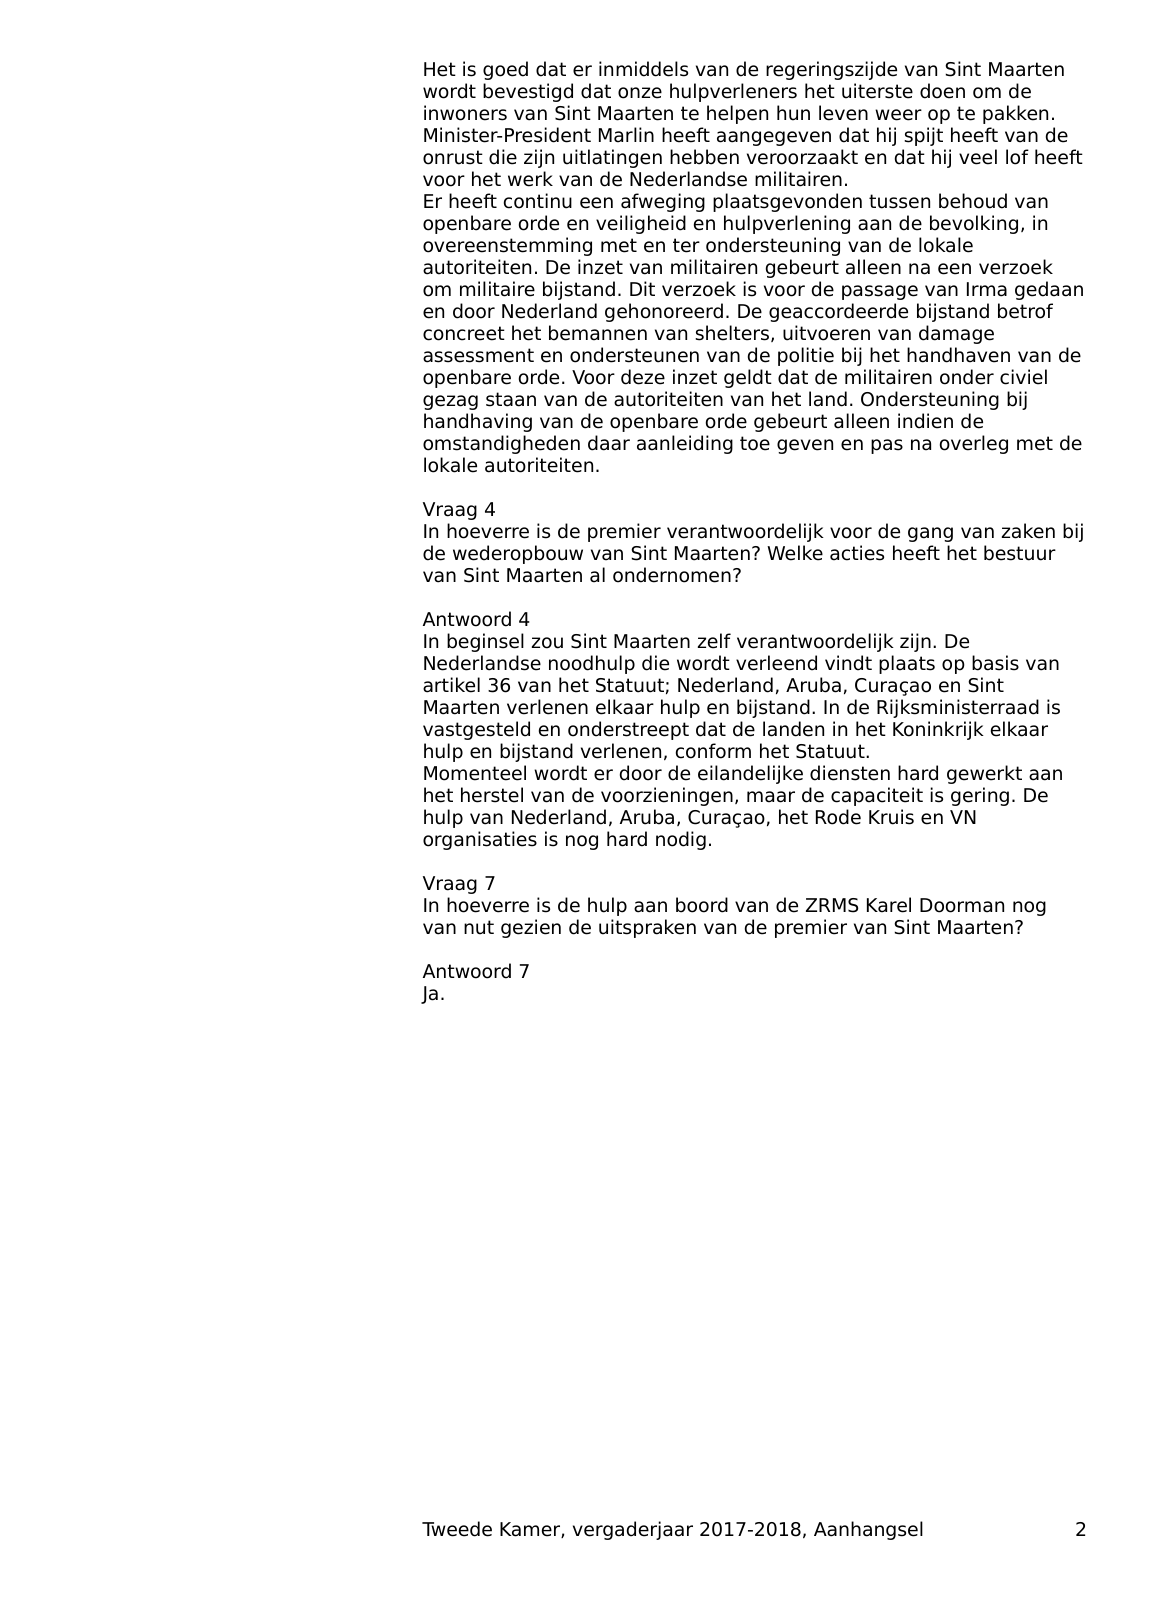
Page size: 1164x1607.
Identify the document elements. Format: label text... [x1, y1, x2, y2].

text Ja. [422, 983, 1087, 1005]
text In hoeverre is de hulp aan boord van de ZRMS Karel Doorman nog van nut gezien de uitspraken van de premier van Sint Maarten? [422, 895, 1087, 939]
text Vraag 7 [422, 873, 1087, 895]
text Antwoord 4 [422, 609, 1087, 631]
text In hoeverre is de premier verantwoordelijk voor de gang van zaken bij de wederopbouw van Sint Maarten? Welke acties heeft het bestuur van Sint Maarten al ondernomen? [422, 521, 1087, 587]
text Het is goed dat er inmiddels van de regeringszijde van Sint Maarten wordt bevestigd dat onze hulpverleners het uiterste doen om de inwoners van Sint Maarten te helpen hun leven weer op te pakken. Minister-President Marlin heeft aangegeven dat hij spijt heeft van de onrust die zijn uitlatingen hebben veroorzaakt en dat hij veel lof heeft voor het werk van de Nederlandse militairen. [422, 59, 1087, 191]
text Vraag 4 [422, 499, 1087, 521]
text Er heeft continu een afweging plaatsgevonden tussen behoud van openbare orde en veiligheid en hulpverlening aan de bevolking, in overeenstemming met en ter ondersteuning van de lokale autoriteiten. De inzet van militairen gebeurt alleen na een verzoek om militaire bijstand. Dit verzoek is voor de passage van Irma gedaan en door Nederland gehonoreerd. De geaccordeerde bijstand betrof concreet het bemannen van shelters, uitvoeren van damage assessment en ondersteunen van de politie bij het handhaven van de openbare orde. Voor deze inzet geldt dat de militairen onder civiel gezag staan van de autoriteiten van het land. Ondersteuning bij handhaving van de openbare orde gebeurt alleen indien de omstandigheden daar aanleiding toe geven en pas na overleg met de lokale autoriteiten. [422, 191, 1087, 477]
text Antwoord 7 [422, 961, 1087, 983]
text Momenteel wordt er door de eilandelijke diensten hard gewerkt aan het herstel van de voorzieningen, maar de capaciteit is gering. De hulp van Nederland, Aruba, Curaçao, het Rode Kruis en VN organisaties is nog hard nodig. [422, 763, 1087, 851]
text In beginsel zou Sint Maarten zelf verantwoordelijk zijn. De Nederlandse noodhulp die wordt verleend vindt plaats op basis van artikel 36 van het Statuut; Nederland, Aruba, Curaçao en Sint Maarten verlenen elkaar hulp en bijstand. In de Rijksministerraad is vastgesteld en onderstreept dat de landen in het Koninkrijk elkaar hulp en bijstand verlenen, conform het Statuut. [422, 631, 1087, 763]
